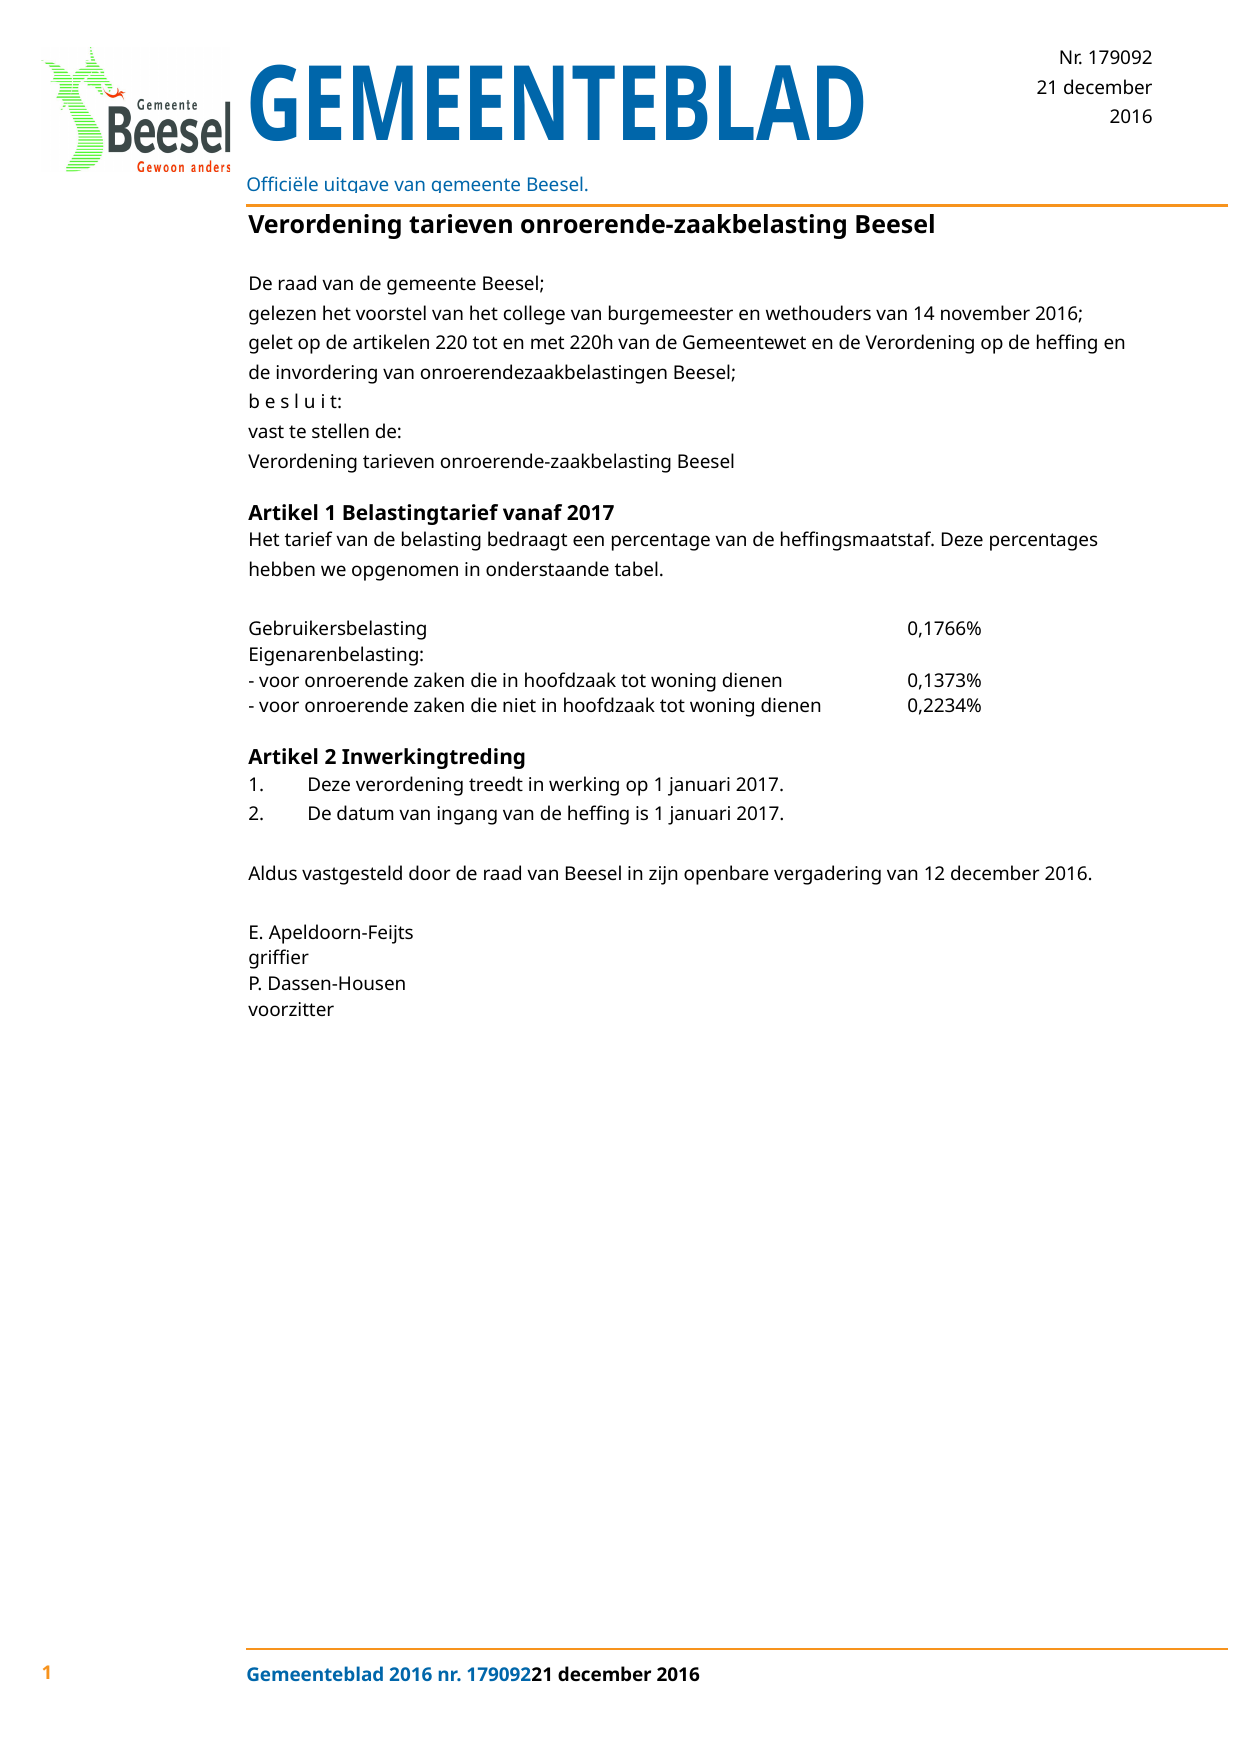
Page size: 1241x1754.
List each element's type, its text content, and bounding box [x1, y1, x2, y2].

picture [41, 47, 231, 172]
table_header Gebruikersbelasting [248, 616, 907, 641]
text Artikel 2 Inwerkingtreding [248, 742, 1152, 771]
table_header 0,1766% [907, 616, 1152, 641]
table_cell - voor onroerende zaken die in hoofdzaak tot woning dienen [248, 667, 907, 693]
list De datum van ingang van de heffing is 1 januari 2017. [248, 801, 1152, 826]
text De raad van de gemeente Beesel; [248, 270, 1152, 296]
text voorzitter [248, 996, 1152, 1022]
text E. Apeldoorn-Feijts [248, 919, 1152, 944]
text Verordening tarieven onroerende-zaakbelasting Beesel [248, 448, 1152, 473]
table_cell [907, 641, 1152, 667]
table_cell Eigenarenbelasting: [248, 641, 907, 667]
text b e s l u i t: [248, 389, 1152, 414]
text Artikel 1 Belastingtarief vanaf 2017 [248, 498, 1152, 527]
text P. Dassen-Housen [248, 970, 1152, 996]
text gelet op de artikelen 220 tot en met 220h van de Gemeentewet en de Verordening op de heffing en de invordering van onroerendezaakbelastingen Beesel; [248, 329, 1152, 385]
text vast te stellen de: [248, 418, 1152, 444]
table_cell 0,1373% [907, 667, 1152, 693]
text Het tarief van de belasting bedraagt een percentage van de heffingsmaatstaf. Deze percentages hebben we opgenomen in onderstaande tabel. [248, 527, 1152, 582]
text gelezen het voorstel van het college van burgemeester en wethouders van 14 november 2016; [248, 300, 1152, 326]
text griffier [248, 944, 1152, 970]
table_cell - voor onroerende zaken die niet in hoofdzaak tot woning dienen [248, 693, 907, 718]
text Aldus vastgesteld door de raad van Beesel in zijn openbare vergadering van 12 december 2016. [248, 860, 1152, 885]
text Verordening tarieven onroerende-zaakbelasting Beesel [248, 207, 1152, 241]
table_cell 0,2234% [907, 693, 1152, 718]
list Deze verordening treedt in werking op 1 januari 2017. [248, 771, 1152, 797]
